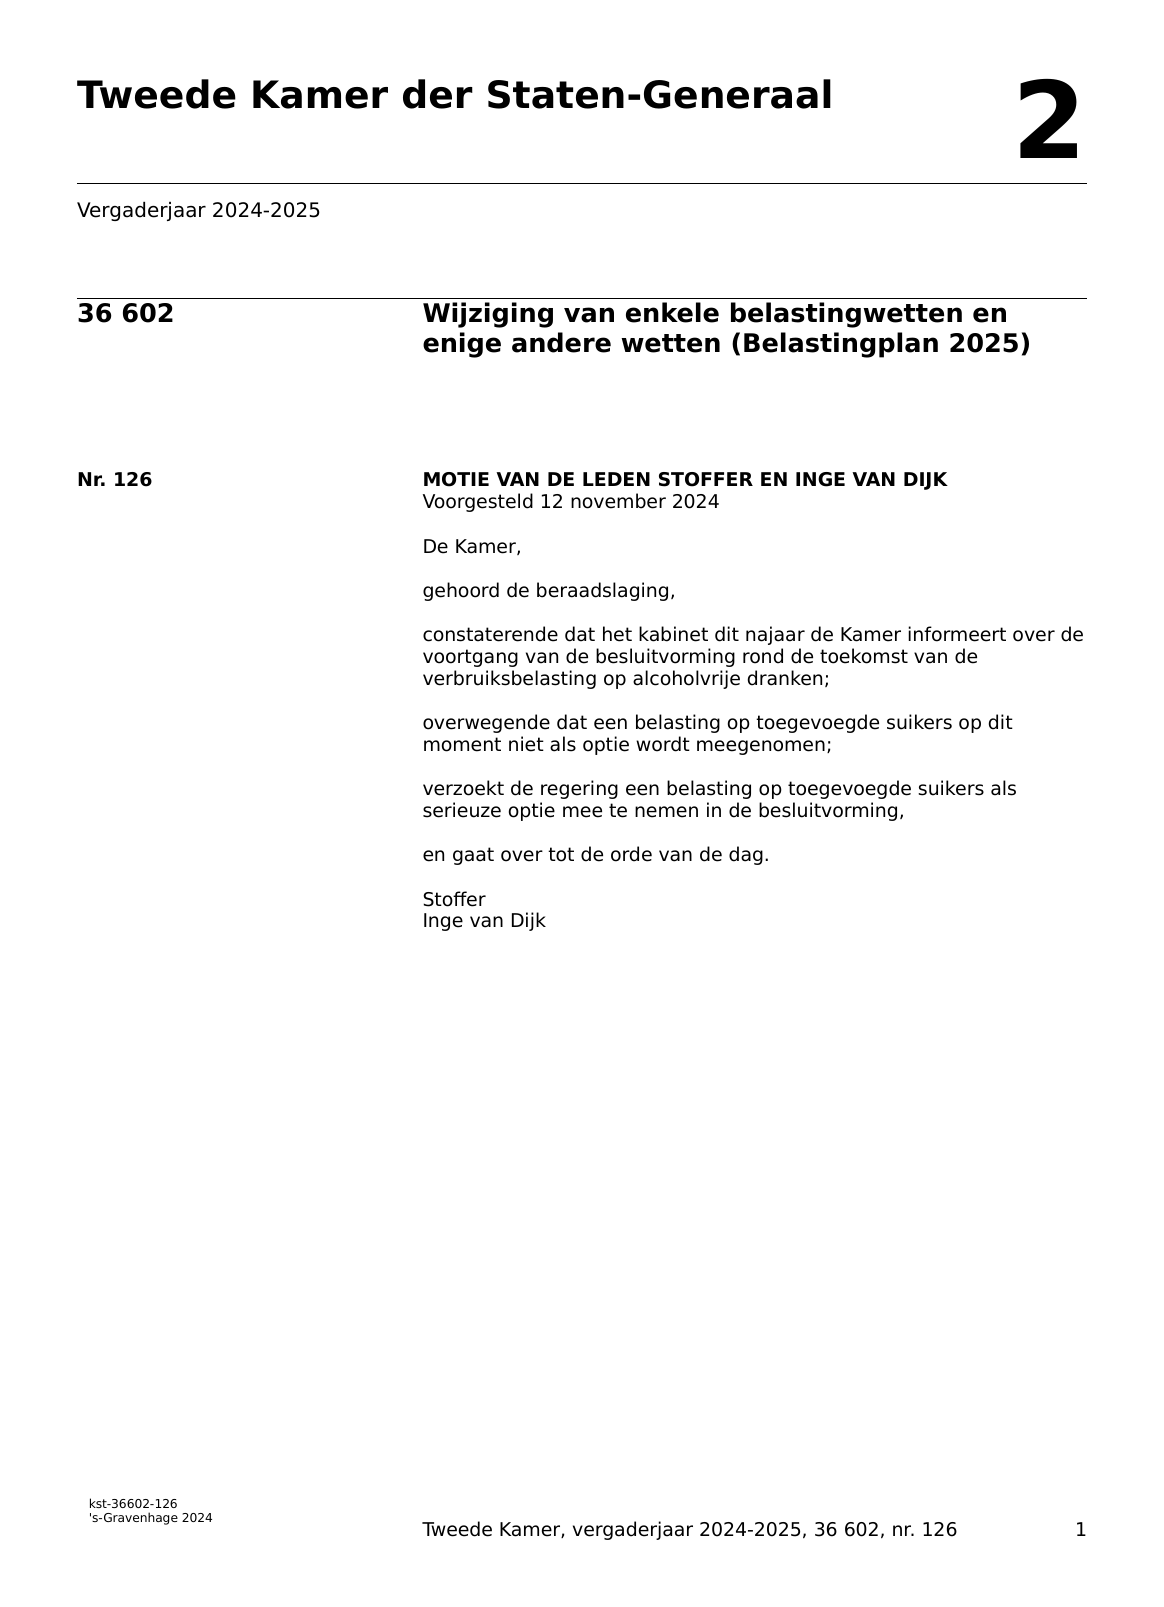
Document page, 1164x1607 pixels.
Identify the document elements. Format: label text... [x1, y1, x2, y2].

table_cell Vergaderjaar 2024-2025 [77, 184, 1087, 298]
text constaterende dat het kabinet dit najaar de Kamer informeert over de voortgang van de besluitvorming rond de toekomst van de verbruiksbelasting op alcoholvrije dranken; [422, 624, 1087, 690]
text verzoekt de regering een belasting op toegevoegde suikers als serieuze optie mee te nemen in de besluitvorming, [422, 778, 1087, 822]
table_header Tweede Kamer der Staten-Generaal [77, 59, 886, 183]
subtitle 36 602 Wijziging van enkele belastingwetten en enige andere wetten (Belastingplan 2025) [77, 299, 1087, 358]
text gehoord de beraadslaging, [422, 580, 1087, 602]
text De Kamer, [422, 536, 1087, 557]
text kst-36602-126 [88, 1497, 323, 1511]
text Voorgesteld 12 november 2024 [422, 491, 1087, 513]
table_header 2 [886, 59, 1087, 183]
text en gaat over tot de orde van de dag. [422, 844, 1087, 866]
text Inge van Dijk [422, 910, 1087, 932]
text 's-Gravenhage 2024 [88, 1511, 323, 1525]
text Stoffer [422, 888, 1087, 910]
subtitle Nr. 126 MOTIE VAN DE LEDEN STOFFER EN INGE VAN DIJK [77, 469, 1087, 491]
text overwegende dat een belasting op toegevoegde suikers op dit moment niet als optie wordt meegenomen; [422, 712, 1087, 756]
